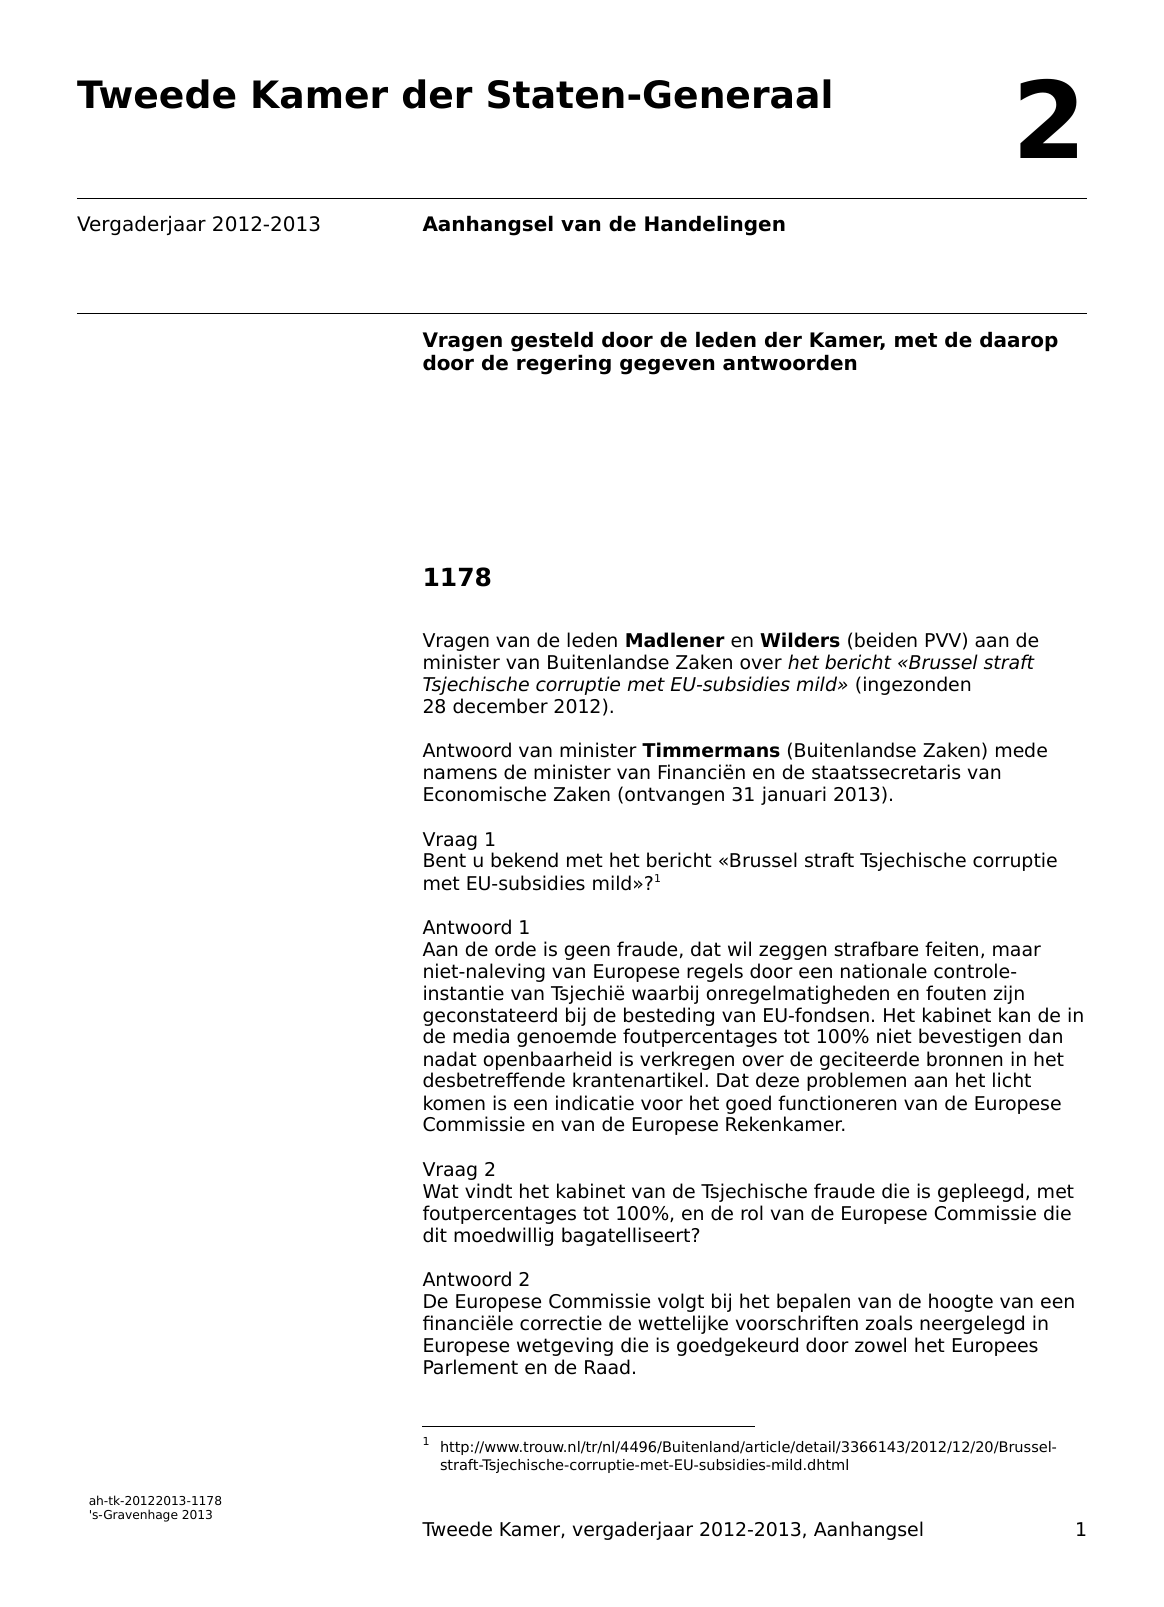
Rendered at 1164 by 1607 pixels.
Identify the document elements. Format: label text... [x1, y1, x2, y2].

text Vraag 2 [422, 1158, 1087, 1181]
text ah-tk-20122013-1178 [88, 1494, 323, 1508]
table_cell Aanhangsel van de Handelingen [422, 199, 1087, 313]
table_header Tweede Kamer der Staten-Generaal [77, 59, 886, 198]
text Bent u bekend met het bericht «Brussel straft Tsjechische corruptie met EU-subsidies mild»? [422, 850, 1087, 894]
text Vraag 1 [422, 828, 1087, 850]
text Antwoord 1 [422, 917, 1087, 938]
text Antwoord 2 [422, 1269, 1087, 1291]
text Aan de orde is geen fraude, dat wil zeggen strafbare feiten, maar niet-naleving van Europese regels door een nationale controle-instantie van Tsjechië waarbij onregelmatigheden en fouten zijn geconstateerd bij de besteding van EU-fondsen. Het kabinet kan de in de media genoemde foutpercentages tot 100% niet bevestigen dan nadat openbaarheid is verkregen over de geciteerde bronnen in het desbetreffende krantenartikel. Dat deze problemen aan het licht komen is een indicatie voor het goed functioneren van de Europese Commissie en van de Europese Rekenkamer. [422, 938, 1087, 1136]
text Antwoord van minister Timmermans (Buitenlandse Zaken) mede namens de minister van Financiën en de staatssecretaris van Economische Zaken (ontvangen 31 januari 2013). [422, 740, 1087, 806]
text 's-Gravenhage 2013 [88, 1508, 323, 1522]
table_header 2 [886, 59, 1087, 198]
text Wat vindt het kabinet van de Tsjechische fraude die is gepleegd, met foutpercentages tot 100%, en de rol van de Europese Commissie die dit moedwillig bagatelliseert? [422, 1181, 1087, 1246]
table_cell Vragen gesteld door de leden der Kamer, met de daarop door de regering gegeven antwoorden [422, 314, 1087, 375]
table_cell [77, 314, 422, 375]
text De Europese Commissie volgt bij het bepalen van de hoogte van een financiële correctie de wettelijke voorschriften zoals neergelegd in Europese wetgeving die is goedgekeurd door zowel het Europees Parlement en de Raad. [422, 1291, 1087, 1378]
table_cell Vergaderjaar 2012-2013 [77, 199, 422, 313]
text Vragen van de leden Madlener en Wilders (beiden PVV) aan de minister van Buitenlandse Zaken over het bericht «Brussel straft Tsjechische corruptie met EU-subsidies mild» (ingezonden 28 december 2012). [422, 630, 1087, 718]
text http://www.trouw.nl/tr/nl/4496/Buitenland/article/detail/3366143/2012/12/20/Brussel-straft-Tsjechische-corruptie-met-EU-subsidies-mild.dhtml [422, 1435, 1087, 1474]
text 1178 [422, 563, 1087, 592]
